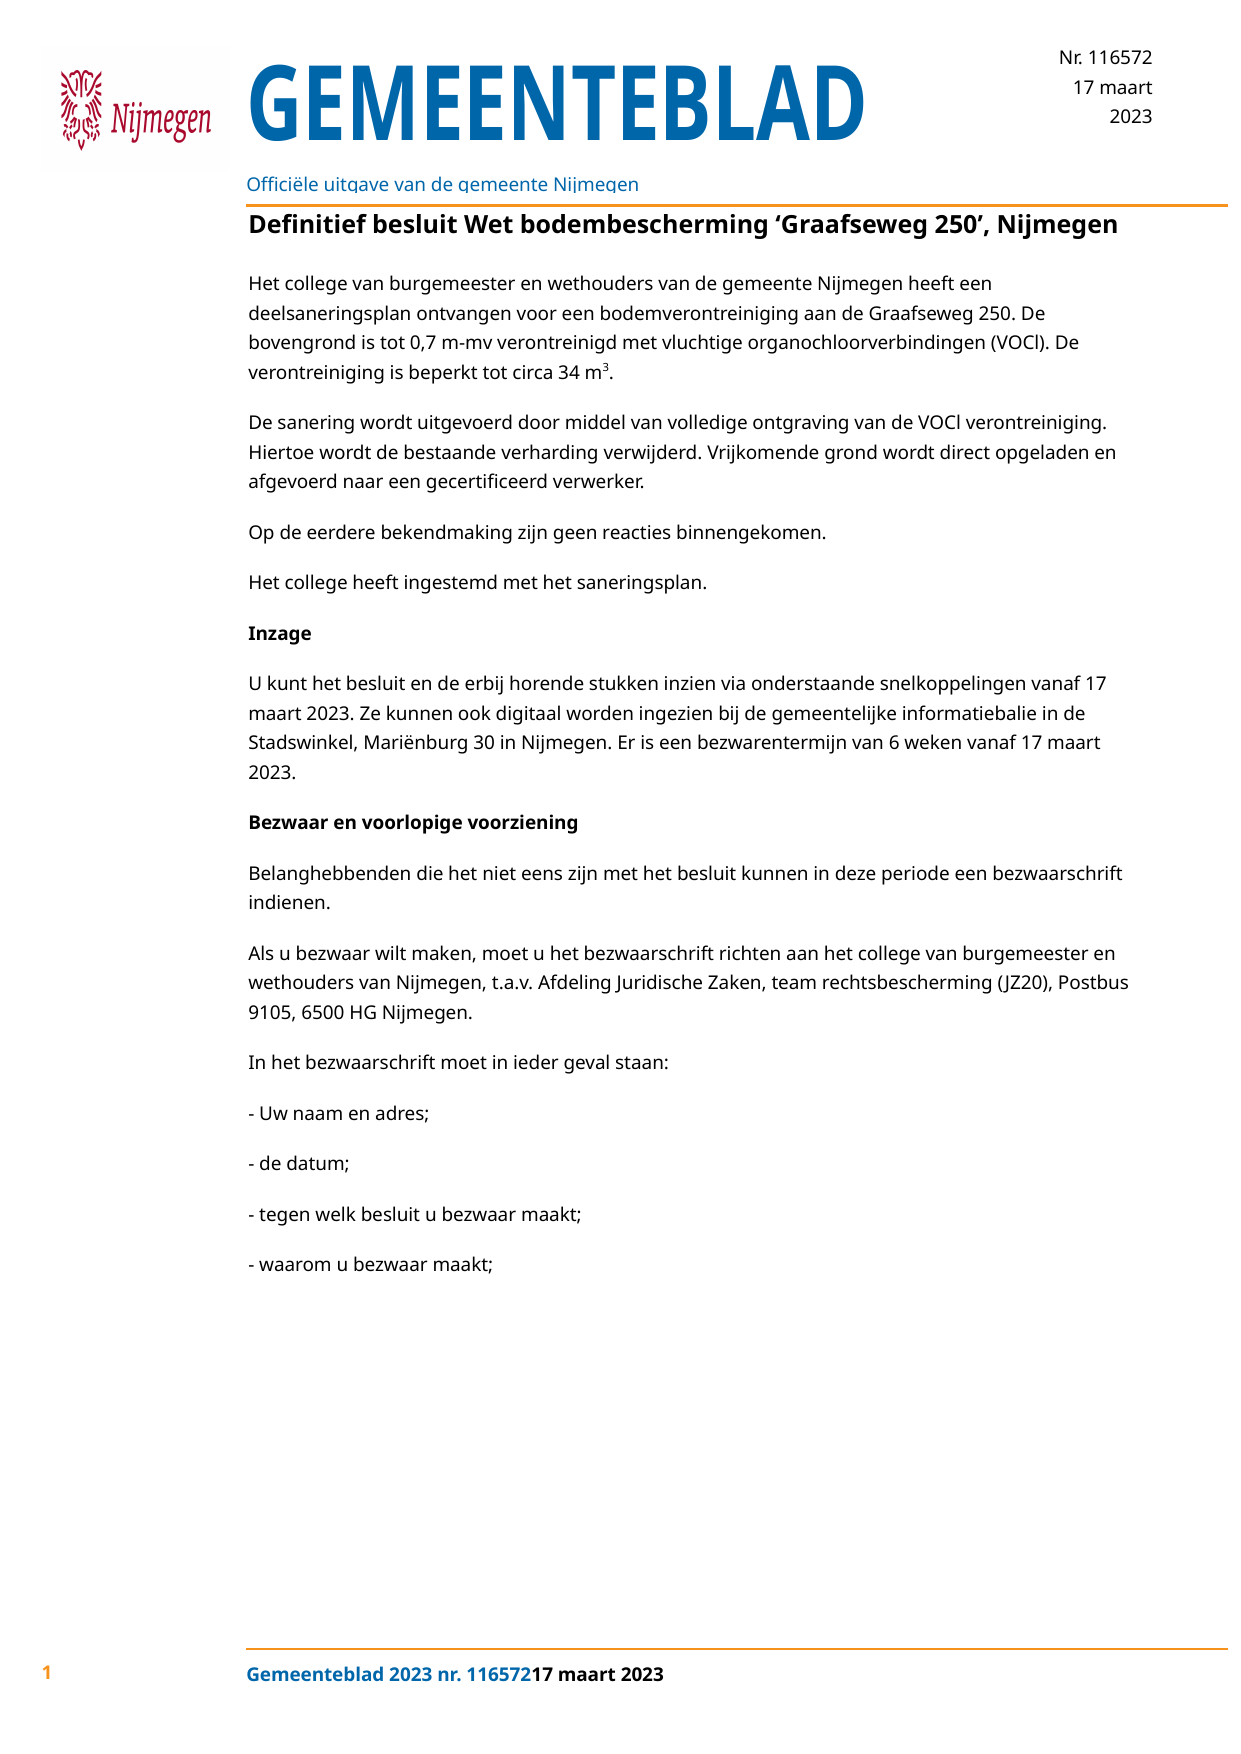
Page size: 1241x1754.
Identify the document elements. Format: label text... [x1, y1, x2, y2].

text Belanghebbenden die het niet eens zijn met het besluit kunnen in deze periode een bezwaarschrift indienen. [248, 860, 1152, 915]
text - waarom u bezwaar maakt; [248, 1251, 1152, 1277]
picture [41, 47, 231, 172]
text Op de eerdere bekendmaking zijn geen reacties binnengekomen. [248, 519, 1152, 545]
text Bezwaar en voorlopige voorziening [248, 809, 1152, 835]
text Het college heeft ingestemd met het saneringsplan. [248, 569, 1152, 595]
text U kunt het besluit en de erbij horende stukken inzien via onderstaande snelkoppelingen vanaf 17 maart 2023. Ze kunnen ook digitaal worden ingezien bij de gemeentelijke informatiebalie in de Stadswinkel, Mariënburg 30 in Nijmegen. Er is een bezwarentermijn van 6 weken vanaf 17 maart 2023. [248, 670, 1152, 785]
text Het college van burgemeester en wethouders van de gemeente Nijmegen heeft een deelsaneringsplan ontvangen voor een bodemverontreiniging aan de Graafseweg 250. De bovengrond is tot 0,7 m-mv verontreinigd met vluchtige organochloorverbindingen (VOCl). De verontreiniging is beperkt tot circa 34 m3. [248, 270, 1152, 385]
text In het bezwaarschrift moet in ieder geval staan: [248, 1049, 1152, 1075]
text De sanering wordt uitgevoerd door middel van volledige ontgraving van de VOCl verontreiniging. Hiertoe wordt de bestaande verharding verwijderd. Vrijkomende grond wordt direct opgeladen en afgevoerd naar een gecertificeerd verwerker. [248, 409, 1152, 494]
text Als u bezwaar wilt maken, moet u het bezwaarschrift richten aan het college van burgemeester en wethouders van Nijmegen, t.a.v. Afdeling Juridische Zaken, team rechtsbescherming (JZ20), Postbus 9105, 6500 HG Nijmegen. [248, 940, 1152, 1025]
text - de datum; [248, 1150, 1152, 1176]
text Definitief besluit Wet bodembescherming ‘Graafseweg 250’, Nijmegen [248, 207, 1152, 241]
text Inzage [248, 620, 1152, 646]
text - tegen welk besluit u bezwaar maakt; [248, 1201, 1152, 1226]
text - Uw naam en adres; [248, 1100, 1152, 1126]
